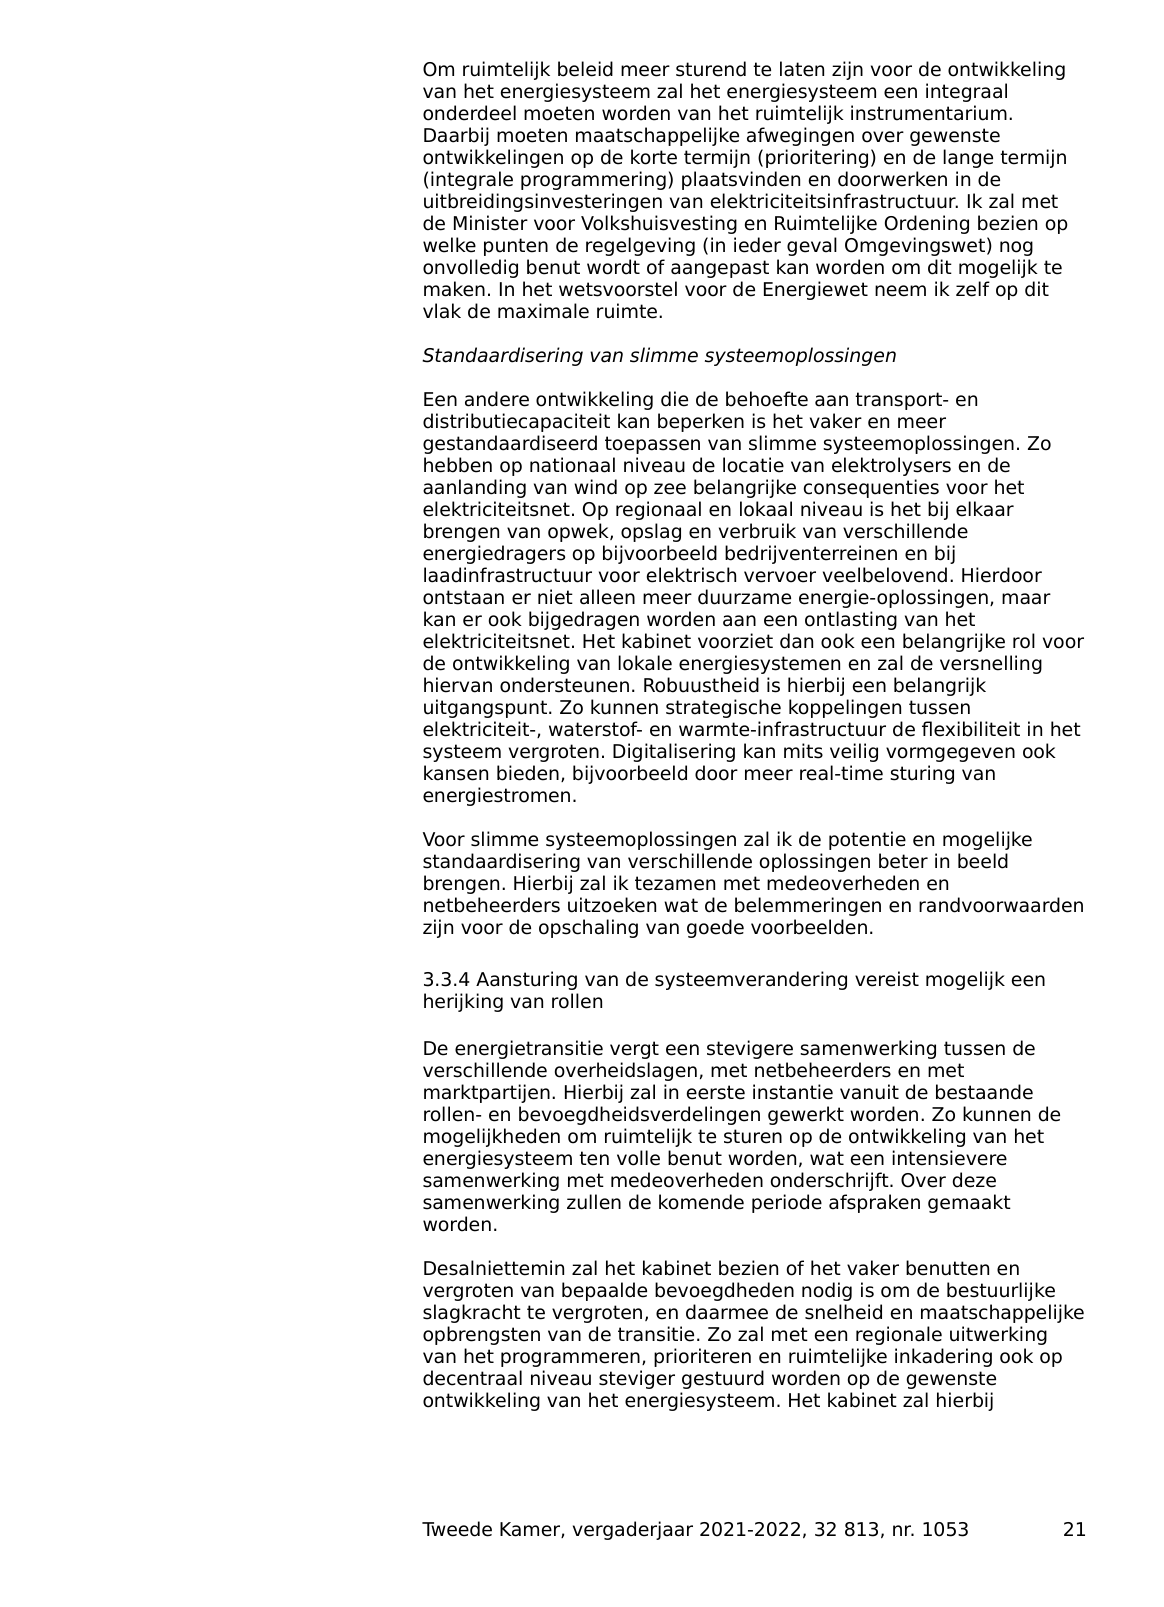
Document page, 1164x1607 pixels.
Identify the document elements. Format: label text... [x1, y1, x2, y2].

text Voor slimme systeemoplossingen zal ik de potentie en mogelijke standaardisering van verschillende oplossingen beter in beeld brengen. Hierbij zal ik tezamen met medeoverheden en netbeheerders uitzoeken wat de belemmeringen en randvoorwaarden zijn voor de opschaling van goede voorbeelden. [422, 829, 1087, 939]
subtitle 3.3.4 Aansturing van de systeemverandering vereist mogelijk een herijking van rollen [422, 969, 1087, 1013]
text Om ruimtelijk beleid meer sturend te laten zijn voor de ontwikkeling van het energiesysteem zal het energiesysteem een integraal onderdeel moeten worden van het ruimtelijk instrumentarium. Daarbij moeten maatschappelijke afwegingen over gewenste ontwikkelingen op de korte termijn (prioritering) en de lange termijn (integrale programmering) plaatsvinden en doorwerken in de uitbreidingsinvesteringen van elektriciteitsinfrastructuur. Ik zal met de Minister voor Volkshuisvesting en Ruimtelijke Ordening bezien op welke punten de regelgeving (in ieder geval Omgevingswet) nog onvolledig benut wordt of aangepast kan worden om dit mogelijk te maken. In het wetsvoorstel voor de Energiewet neem ik zelf op dit vlak de maximale ruimte. [422, 59, 1087, 323]
text De energietransitie vergt een stevigere samenwerking tussen de verschillende overheidslagen, met netbeheerders en met marktpartijen. Hierbij zal in eerste instantie vanuit de bestaande rollen- en bevoegdheidsverdelingen gewerkt worden. Zo kunnen de mogelijkheden om ruimtelijk te sturen op de ontwikkeling van het energiesysteem ten volle benut worden, wat een intensievere samenwerking met medeoverheden onderschrijft. Over deze samenwerking zullen de komende periode afspraken gemaakt worden. [422, 1038, 1087, 1236]
text Desalniettemin zal het kabinet bezien of het vaker benutten en vergroten van bepaalde bevoegdheden nodig is om de bestuurlijke slagkracht te vergroten, en daarmee de snelheid en maatschappelijke opbrengsten van de transitie. Zo zal met een regionale uitwerking van het programmeren, prioriteren en ruimtelijke inkadering ook op decentraal niveau steviger gestuurd worden op de gewenste ontwikkeling van het energiesysteem. Het kabinet zal hierbij [422, 1258, 1087, 1412]
text Een andere ontwikkeling die de behoefte aan transport- en distributiecapaciteit kan beperken is het vaker en meer gestandaardiseerd toepassen van slimme systeemoplossingen. Zo hebben op nationaal niveau de locatie van elektrolysers en de aanlanding van wind op zee belangrijke consequenties voor het elektriciteitsnet. Op regionaal en lokaal niveau is het bij elkaar brengen van opwek, opslag en verbruik van verschillende energiedragers op bijvoorbeeld bedrijventerreinen en bij laadinfrastructuur voor elektrisch vervoer veelbelovend. Hierdoor ontstaan er niet alleen meer duurzame energie-oplossingen, maar kan er ook bijgedragen worden aan een ontlasting van het elektriciteitsnet. Het kabinet voorziet dan ook een belangrijke rol voor de ontwikkeling van lokale energiesystemen en zal de versnelling hiervan ondersteunen. Robuustheid is hierbij een belangrijk uitgangspunt. Zo kunnen strategische koppelingen tussen elektriciteit-, waterstof- en warmte-infrastructuur de flexibiliteit in het systeem vergroten. Digitalisering kan mits veilig vormgegeven ook kansen bieden, bijvoorbeeld door meer real-time sturing van energiestromen. [422, 389, 1087, 807]
subtitle Standaardisering van slimme systeemoplossingen [422, 345, 1087, 367]
